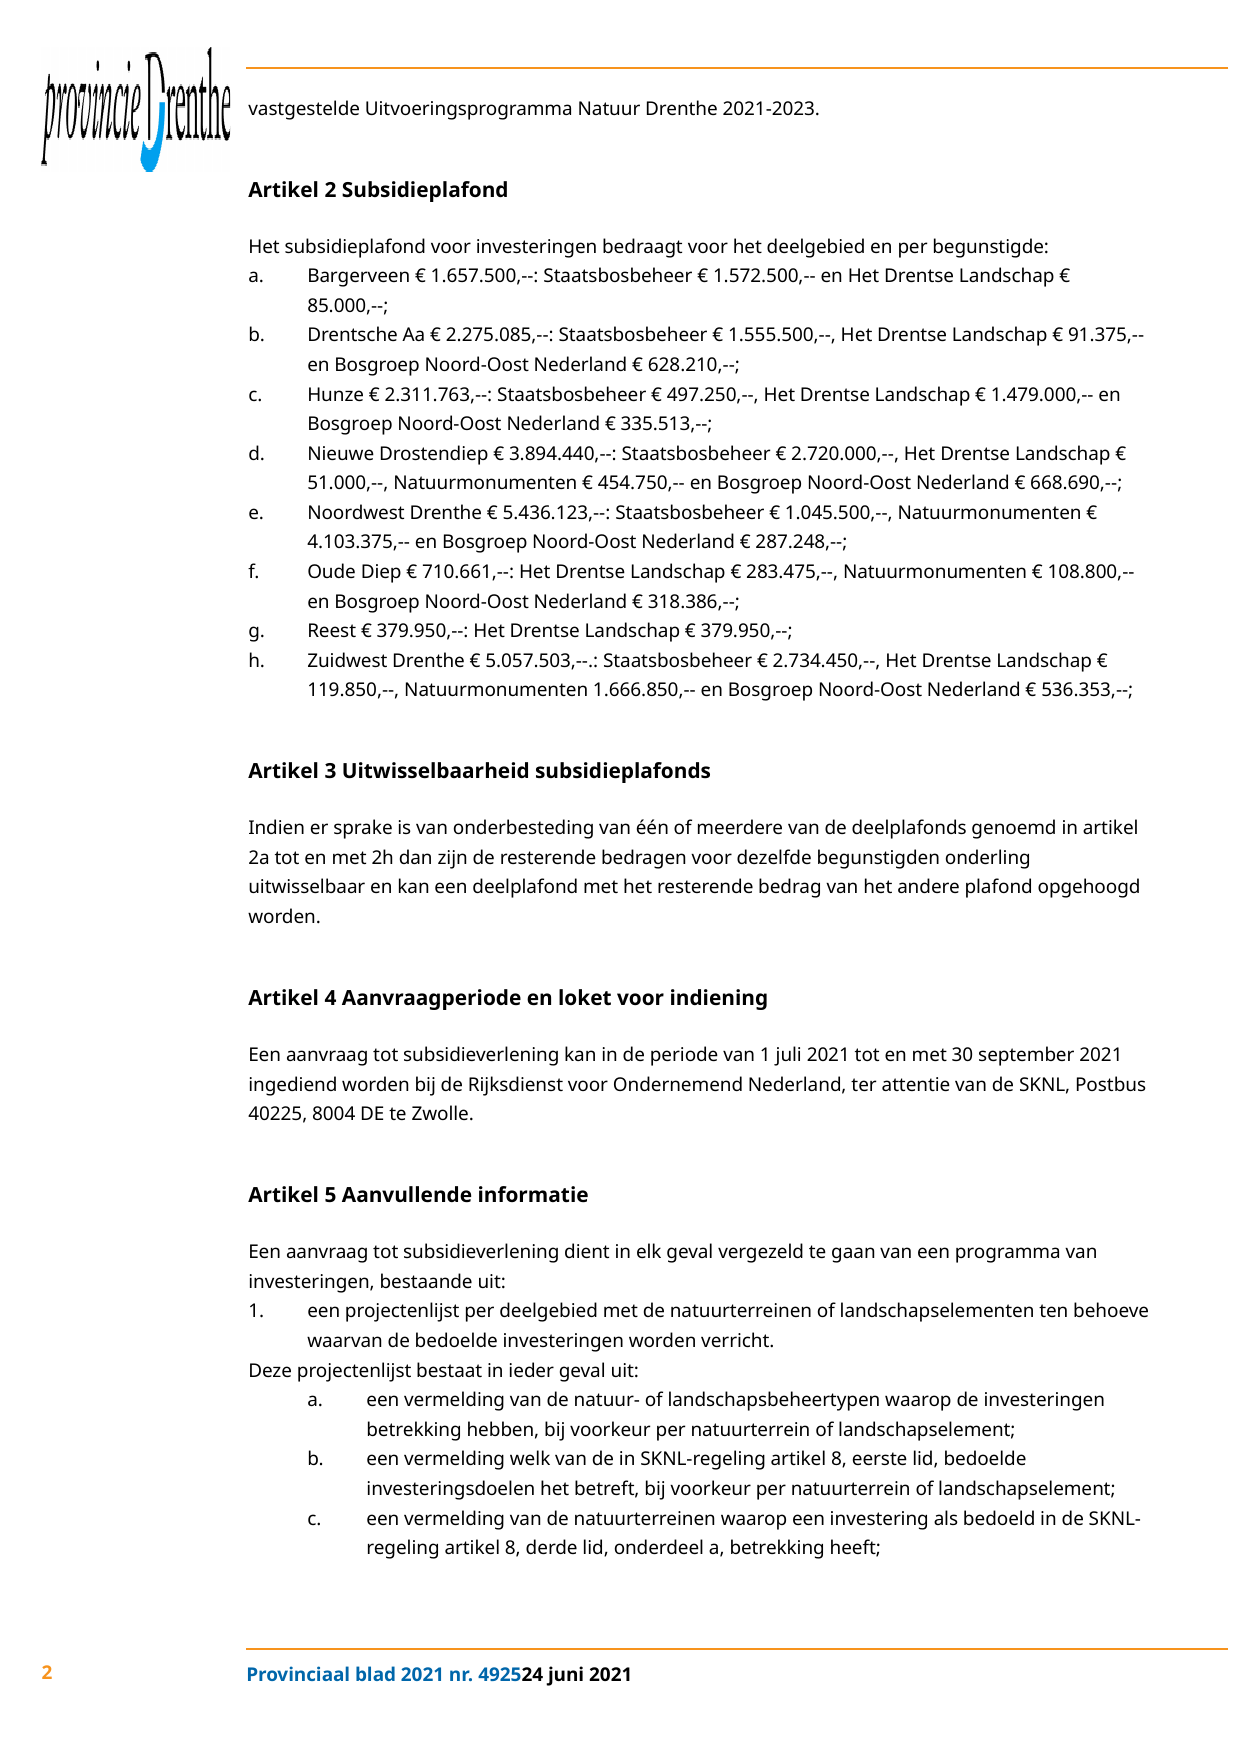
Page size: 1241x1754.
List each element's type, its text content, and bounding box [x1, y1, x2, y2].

text Deze projectenlijst bestaat in ieder geval uit: [248, 1357, 1152, 1383]
list een vermelding van de natuurterreinen waarop een investering als bedoeld in de SKNL-regeling artikel 8, derde lid, onderdeel a, betrekking heeft; [307, 1505, 1152, 1560]
text Artikel 4 Aanvraagperiode en loket voor indiening [248, 983, 1152, 1012]
list Hunze € 2.311.763,--: Staatsbosbeheer € 497.250,--, Het Drentse Landschap € 1.479.000,-- en Bosgroep Noord-Oost Nederland € 335.513,--; [248, 381, 1152, 436]
text Een aanvraag tot subsidieverlening kan in de periode van 1 juli 2021 tot en met 30 september 2021 ingediend worden bij de Rijksdienst voor Ondernemend Nederland, ter attentie van de SKNL, Postbus 40225, 8004 DE te Zwolle. [248, 1041, 1152, 1126]
text Indien er sprake is van onderbesteding van één of meerdere van de deelplafonds genoemd in artikel 2a tot en met 2h dan zijn de resterende bedragen voor dezelfde begunstigden onderling uitwisselbaar en kan een deelplafond met het resterende bedrag van het andere plafond opgehoogd worden. [248, 814, 1152, 929]
text vastgestelde Uitvoeringsprogramma Natuur Drenthe 2021-2023. [248, 95, 1152, 121]
text Het subsidieplafond voor investeringen bedraagt voor het deelgebied en per begunstigde: [248, 233, 1152, 258]
list een vermelding welk van de in SKNL-regeling artikel 8, eerste lid, bedoelde investeringsdoelen het betreft, bij voorkeur per natuurterrein of landschapselement; [307, 1446, 1152, 1501]
list Bargerveen € 1.657.500,--: Staatsbosbeheer € 1.572.500,-- en Het Drentse Landschap € 85.000,--; [248, 262, 1152, 318]
picture [41, 47, 231, 172]
list Reest € 379.950,--: Het Drentse Landschap € 379.950,--; [248, 617, 1152, 643]
text Artikel 3 Uitwisselbaarheid subsidieplafonds [248, 757, 1152, 785]
list Oude Diep € 710.661,--: Het Drentse Landschap € 283.475,--, Natuurmonumenten € 108.800,-- en Bosgroep Noord-Oost Nederland € 318.386,--; [248, 558, 1152, 613]
list een vermelding van de natuur- of landschapsbeheertypen waarop de investeringen betrekking hebben, bij voorkeur per natuurterrein of landschapselement; [307, 1386, 1152, 1442]
text Artikel 5 Aanvullende informatie [248, 1181, 1152, 1209]
text Een aanvraag tot subsidieverlening dient in elk geval vergezeld te gaan van een programma van investeringen, bestaande uit: [248, 1238, 1152, 1294]
list Drentsche Aa € 2.275.085,--: Staatsbosbeheer € 1.555.500,--, Het Drentse Landschap € 91.375,-- en Bosgroep Noord-Oost Nederland € 628.210,--; [248, 322, 1152, 377]
list een projectenlijst per deelgebied met de natuurterreinen of landschapselementen ten behoeve waarvan de bedoelde investeringen worden verricht. [248, 1298, 1152, 1353]
list Zuidwest Drenthe € 5.057.503,--.: Staatsbosbeheer € 2.734.450,--, Het Drentse Landschap € 119.850,--, Natuurmonumenten 1.666.850,-- en Bosgroep Noord-Oost Nederland € 536.353,--; [248, 647, 1152, 702]
list Nieuwe Drostendiep € 3.894.440,--: Staatsbosbeheer € 2.720.000,--, Het Drentse Landschap € 51.000,--, Natuurmonumenten € 454.750,-- en Bosgroep Noord-Oost Nederland € 668.690,--; [248, 440, 1152, 495]
text Artikel 2 Subsidieplafond [248, 175, 1152, 203]
list Noordwest Drenthe € 5.436.123,--: Staatsbosbeheer € 1.045.500,--, Natuurmonumenten € 4.103.375,-- en Bosgroep Noord-Oost Nederland € 287.248,--; [248, 499, 1152, 554]
